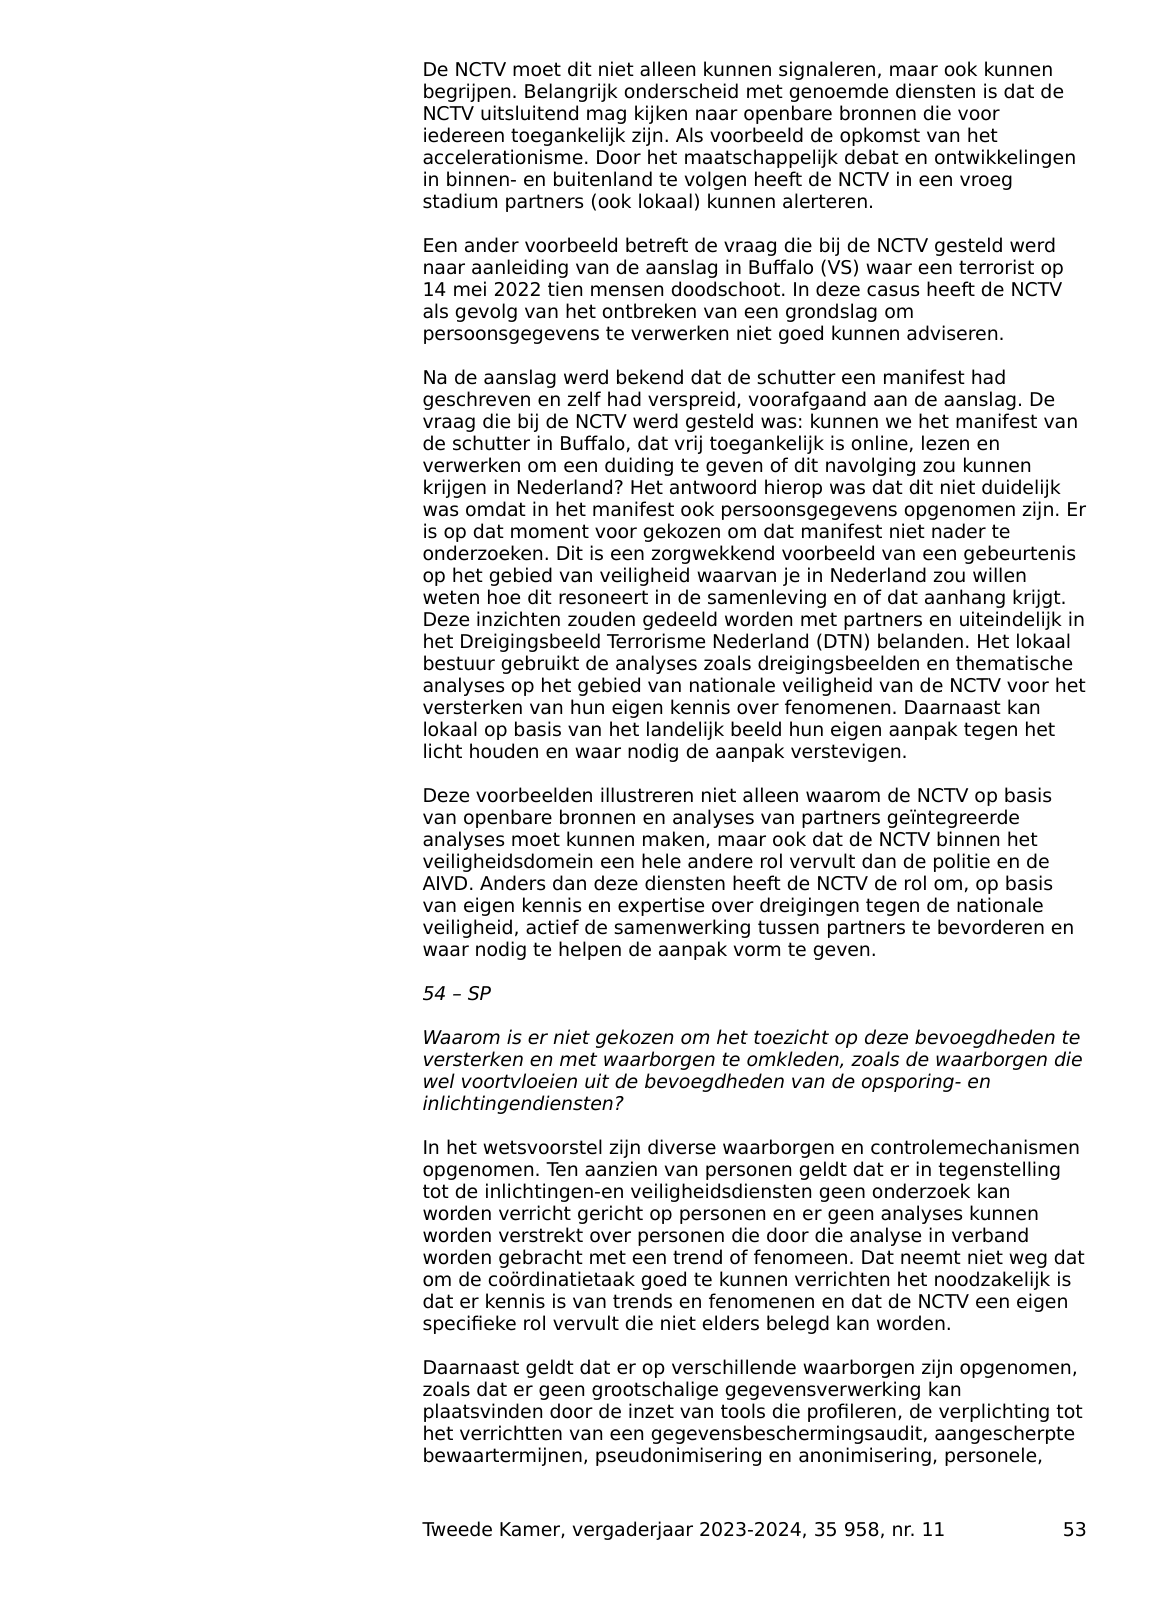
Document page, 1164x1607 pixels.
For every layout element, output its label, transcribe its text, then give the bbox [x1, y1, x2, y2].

text Waarom is er niet gekozen om het toezicht op deze bevoegdheden te versterken en met waarborgen te omkleden, zoals de waarborgen die wel voortvloeien uit de bevoegdheden van de opsporing- en inlichtingendiensten? [422, 1027, 1087, 1115]
text Deze voorbeelden illustreren niet alleen waarom de NCTV op basis van openbare bronnen en analyses van partners geïntegreerde analyses moet kunnen maken, maar ook dat de NCTV binnen het veiligheidsdomein een hele andere rol vervult dan de politie en de AIVD. Anders dan deze diensten heeft de NCTV de rol om, op basis van eigen kennis en expertise over dreigingen tegen de nationale veiligheid, actief de samenwerking tussen partners te bevorderen en waar nodig te helpen de aanpak vorm te geven. [422, 785, 1087, 961]
text De NCTV moet dit niet alleen kunnen signaleren, maar ook kunnen begrijpen. Belangrijk onderscheid met genoemde diensten is dat de NCTV uitsluitend mag kijken naar openbare bronnen die voor iedereen toegankelijk zijn. Als voorbeeld de opkomst van het accelerationisme. Door het maatschappelijk debat en ontwikkelingen in binnen- en buitenland te volgen heeft de NCTV in een vroeg stadium partners (ook lokaal) kunnen alerteren. [422, 59, 1087, 213]
text Na de aanslag werd bekend dat de schutter een manifest had geschreven en zelf had verspreid, voorafgaand aan de aanslag. De vraag die bij de NCTV werd gesteld was: kunnen we het manifest van de schutter in Buffalo, dat vrij toegankelijk is online, lezen en verwerken om een duiding te geven of dit navolging zou kunnen krijgen in Nederland? Het antwoord hierop was dat dit niet duidelijk was omdat in het manifest ook persoonsgegevens opgenomen zijn. Er is op dat moment voor gekozen om dat manifest niet nader te onderzoeken. Dit is een zorgwekkend voorbeeld van een gebeurtenis op het gebied van veiligheid waarvan je in Nederland zou willen weten hoe dit resoneert in de samenleving en of dat aanhang krijgt. Deze inzichten zouden gedeeld worden met partners en uiteindelijk in het Dreigingsbeeld Terrorisme Nederland (DTN) belanden. Het lokaal bestuur gebruikt de analyses zoals dreigingsbeelden en thematische analyses op het gebied van nationale veiligheid van de NCTV voor het versterken van hun eigen kennis over fenomenen. Daarnaast kan lokaal op basis van het landelijk beeld hun eigen aanpak tegen het licht houden en waar nodig de aanpak verstevigen. [422, 367, 1087, 763]
text Daarnaast geldt dat er op verschillende waarborgen zijn opgenomen, zoals dat er geen grootschalige gegevensverwerking kan plaatsvinden door de inzet van tools die profileren, de verplichting tot het verrichtten van een gegevensbeschermingsaudit, aangescherpte bewaartermijnen, pseudonimisering en anonimisering, personele, [422, 1357, 1087, 1467]
text Een ander voorbeeld betreft de vraag die bij de NCTV gesteld werd naar aanleiding van de aanslag in Buffalo (VS) waar een terrorist op 14 mei 2022 tien mensen doodschoot. In deze casus heeft de NCTV als gevolg van het ontbreken van een grondslag om persoonsgegevens te verwerken niet goed kunnen adviseren. [422, 235, 1087, 345]
text In het wetsvoorstel zijn diverse waarborgen en controlemechanismen opgenomen. Ten aanzien van personen geldt dat er in tegenstelling tot de inlichtingen-en veiligheidsdiensten geen onderzoek kan worden verricht gericht op personen en er geen analyses kunnen worden verstrekt over personen die door die analyse in verband worden gebracht met een trend of fenomeen. Dat neemt niet weg dat om de coördinatietaak goed te kunnen verrichten het noodzakelijk is dat er kennis is van trends en fenomenen en dat de NCTV een eigen specifieke rol vervult die niet elders belegd kan worden. [422, 1137, 1087, 1335]
subtitle 54 – SP [422, 983, 1087, 1005]
